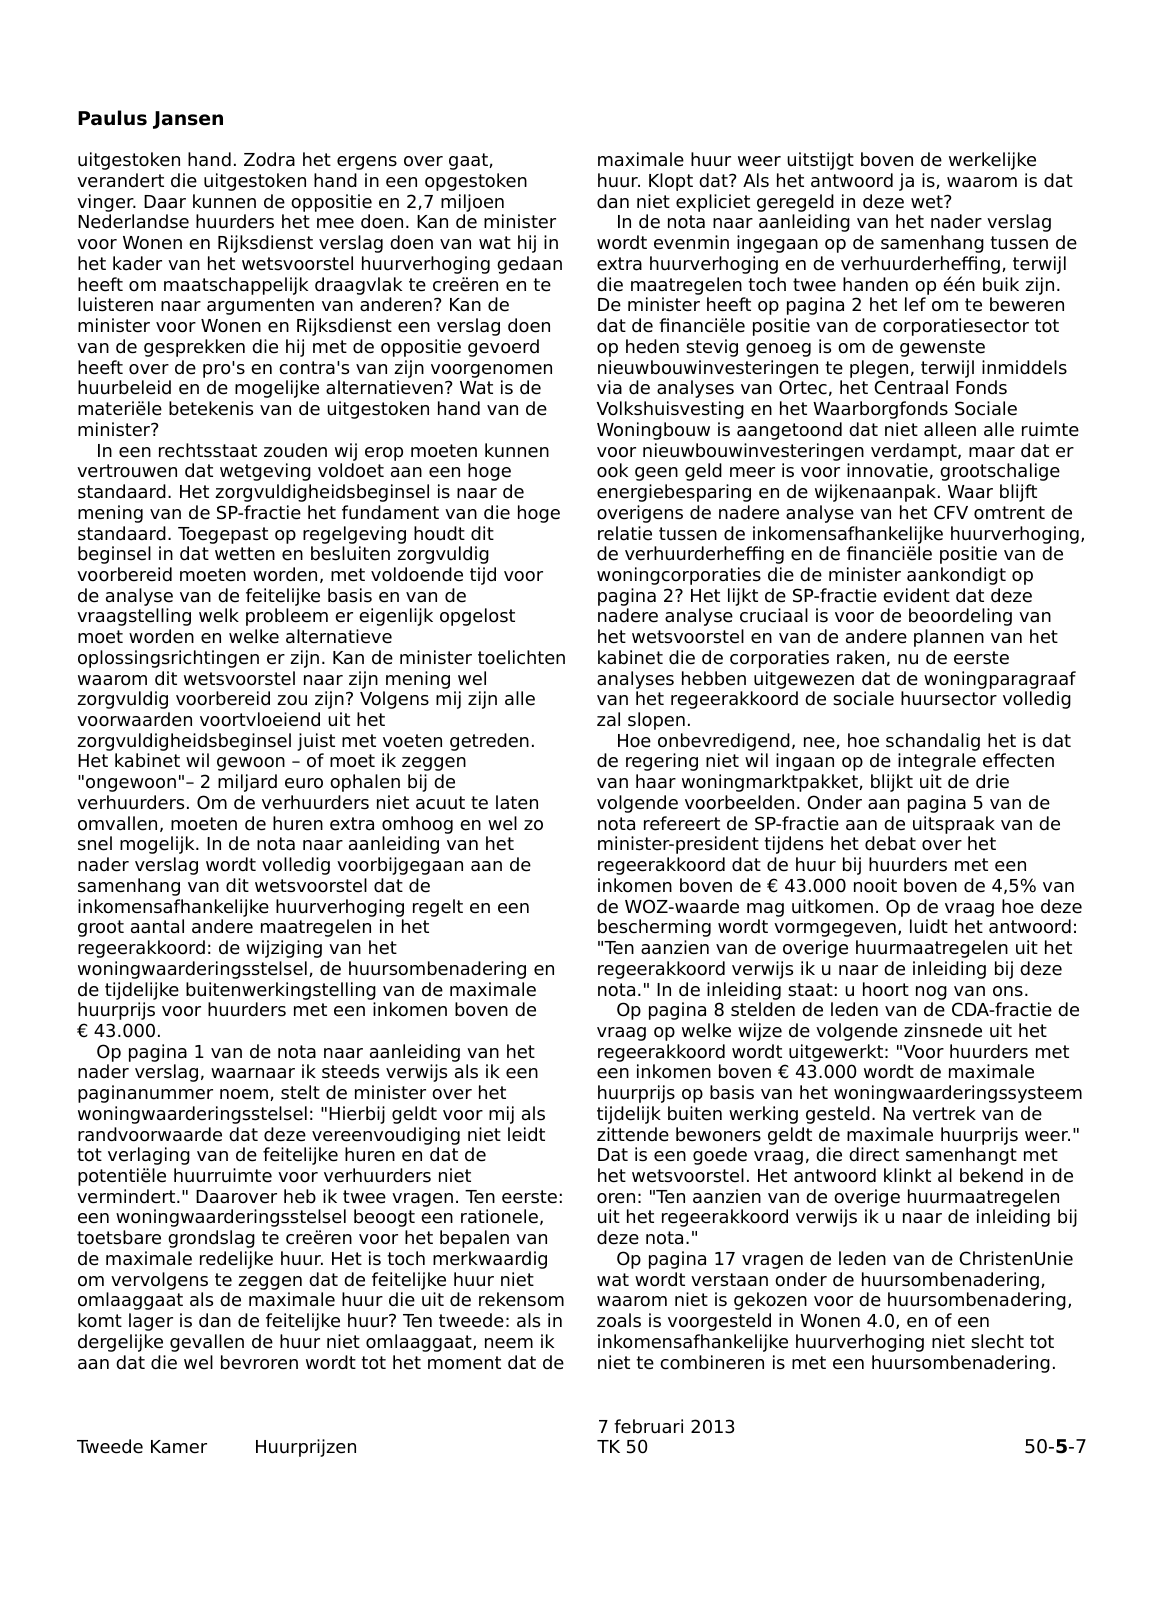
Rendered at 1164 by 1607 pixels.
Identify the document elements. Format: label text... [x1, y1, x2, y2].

text Op pagina 17 vragen de leden van de ChristenUnie wat wordt verstaan onder de huursombenadering, waarom niet is gekozen voor de huursombenadering, zoals is voorgesteld in Wonen 4.0, en of een inkomensafhankelijke huurverhoging niet slecht tot niet te combineren is met een huursombenadering. [596, 1249, 1087, 1373]
text Op pagina 1 van de nota naar aanleiding van het nader verslag, waarnaar ik steeds verwijs als ik een paginanummer noem, stelt de minister over het woningwaarderingsstelsel: "Hierbij geldt voor mij als randvoorwaarde dat deze vereenvoudiging niet leidt tot verlaging van de feitelijke huren en dat de potentiële huurruimte voor verhuurders niet vermindert." Daarover heb ik twee vragen. Ten eerste: een woningwaarderingsstelsel beoogt een rationele, toetsbare grondslag te creëren voor het bepalen van de maximale redelijke huur. Het is toch merkwaardig om vervolgens te zeggen dat de feitelijke huur niet omlaaggaat als de maximale huur die uit de rekensom komt lager is dan de feitelijke huur? Ten tweede: als in dergelijke gevallen de huur niet omlaaggaat, neem ik aan dat die wel bevroren wordt tot het moment dat de [77, 1042, 567, 1373]
text uitgestoken hand. Zodra het ergens over gaat, verandert die uitgestoken hand in een opgestoken vinger. Daar kunnen de oppositie en 2,7 miljoen Nederlandse huurders het mee doen. Kan de minister voor Wonen en Rijksdienst verslag doen van wat hij in het kader van het wetsvoorstel huurverhoging gedaan heeft om maatschappelijk draagvlak te creëren en te luisteren naar argumenten van anderen? Kan de minister voor Wonen en Rijksdienst een verslag doen van de gesprekken die hij met de oppositie gevoerd heeft over de pro's en contra's van zijn voorgenomen huurbeleid en de mogelijke alternatieven? Wat is de materiële betekenis van de uitgestoken hand van de minister? [77, 150, 567, 440]
text In de nota naar aanleiding van het nader verslag wordt evenmin ingegaan op de samenhang tussen de extra huurverhoging en de verhuurderheffing, terwijl die maatregelen toch twee handen op één buik zijn. De minister heeft op pagina 2 het lef om te beweren dat de financiële positie van de corporatiesector tot op heden stevig genoeg is om de gewenste nieuwbouwinvesteringen te plegen, terwijl inmiddels via de analyses van Ortec, het Centraal Fonds Volkshuisvesting en het Waarborgfonds Sociale Woningbouw is aangetoond dat niet alleen alle ruimte voor nieuwbouwinvesteringen verdampt, maar dat er ook geen geld meer is voor innovatie, grootschalige energiebesparing en de wijkenaanpak. Waar blijft overigens de nadere analyse van het CFV omtrent de relatie tussen de inkomensafhankelijke huurverhoging, de verhuurderheffing en de financiële positie van de woningcorporaties die de minister aankondigt op pagina 2? Het lijkt de SP-fractie evident dat deze nadere analyse cruciaal is voor de beoordeling van het wetsvoorstel en van de andere plannen van het kabinet die de corporaties raken, nu de eerste analyses hebben uitgewezen dat de woningparagraaf van het regeerakkoord de sociale huursector volledig zal slopen. [596, 212, 1087, 731]
text In een rechtsstaat zouden wij erop moeten kunnen vertrouwen dat wetgeving voldoet aan een hoge standaard. Het zorgvuldigheidsbeginsel is naar de mening van de SP-fractie het fundament van die hoge standaard. Toegepast op regelgeving houdt dit beginsel in dat wetten en besluiten zorgvuldig voorbereid moeten worden, met voldoende tijd voor de analyse van de feitelijke basis en van de vraagstelling welk probleem er eigenlijk opgelost moet worden en welke alternatieve oplossingsrichtingen er zijn. Kan de minister toelichten waarom dit wetsvoorstel naar zijn mening wel zorgvuldig voorbereid zou zijn? Volgens mij zijn alle voorwaarden voortvloeiend uit het zorgvuldigheidsbeginsel juist met voeten getreden. Het kabinet wil gewoon – of moet ik zeggen "ongewoon"– 2 miljard euro ophalen bij de verhuurders. Om de verhuurders niet acuut te laten omvallen, moeten de huren extra omhoog en wel zo snel mogelijk. In de nota naar aanleiding van het nader verslag wordt volledig voorbijgegaan aan de samenhang van dit wetsvoorstel dat de inkomensafhankelijke huurverhoging regelt en een groot aantal andere maatregelen in het regeerakkoord: de wijziging van het woningwaarderingsstelsel, de huursombenadering en de tijdelijke buitenwerkingstelling van de maximale huurprijs voor huurders met een inkomen boven de € 43.000. [77, 440, 567, 1042]
text Hoe onbevredigend, nee, hoe schandalig het is dat de regering niet wil ingaan op de integrale effecten van haar woningmarktpakket, blijkt uit de drie volgende voorbeelden. Onder aan pagina 5 van de nota refereert de SP-fractie aan de uitspraak van de minister-president tijdens het debat over het regeerakkoord dat de huur bij huurders met een inkomen boven de € 43.000 nooit boven de 4,5% van de WOZ-waarde mag uitkomen. Op de vraag hoe deze bescherming wordt vormgegeven, luidt het antwoord: "Ten aanzien van de overige huurmaatregelen uit het regeerakkoord verwijs ik u naar de inleiding bij deze nota." In de inleiding staat: u hoort nog van ons. [596, 731, 1087, 1000]
text maximale huur weer uitstijgt boven de werkelijke huur. Klopt dat? Als het antwoord ja is, waarom is dat dan niet expliciet geregeld in deze wet? [596, 150, 1087, 212]
text Op pagina 8 stelden de leden van de CDA-fractie de vraag op welke wijze de volgende zinsnede uit het regeerakkoord wordt uitgewerkt: "Voor huurders met een inkomen boven € 43.000 wordt de maximale huurprijs op basis van het woningwaarderingssysteem tijdelijk buiten werking gesteld. Na vertrek van de zittende bewoners geldt de maximale huurprijs weer." Dat is een goede vraag, die direct samenhangt met het wetsvoorstel. Het antwoord klinkt al bekend in de oren: "Ten aanzien van de overige huurmaatregelen uit het regeerakkoord verwijs ik u naar de inleiding bij deze nota." [596, 1000, 1087, 1249]
